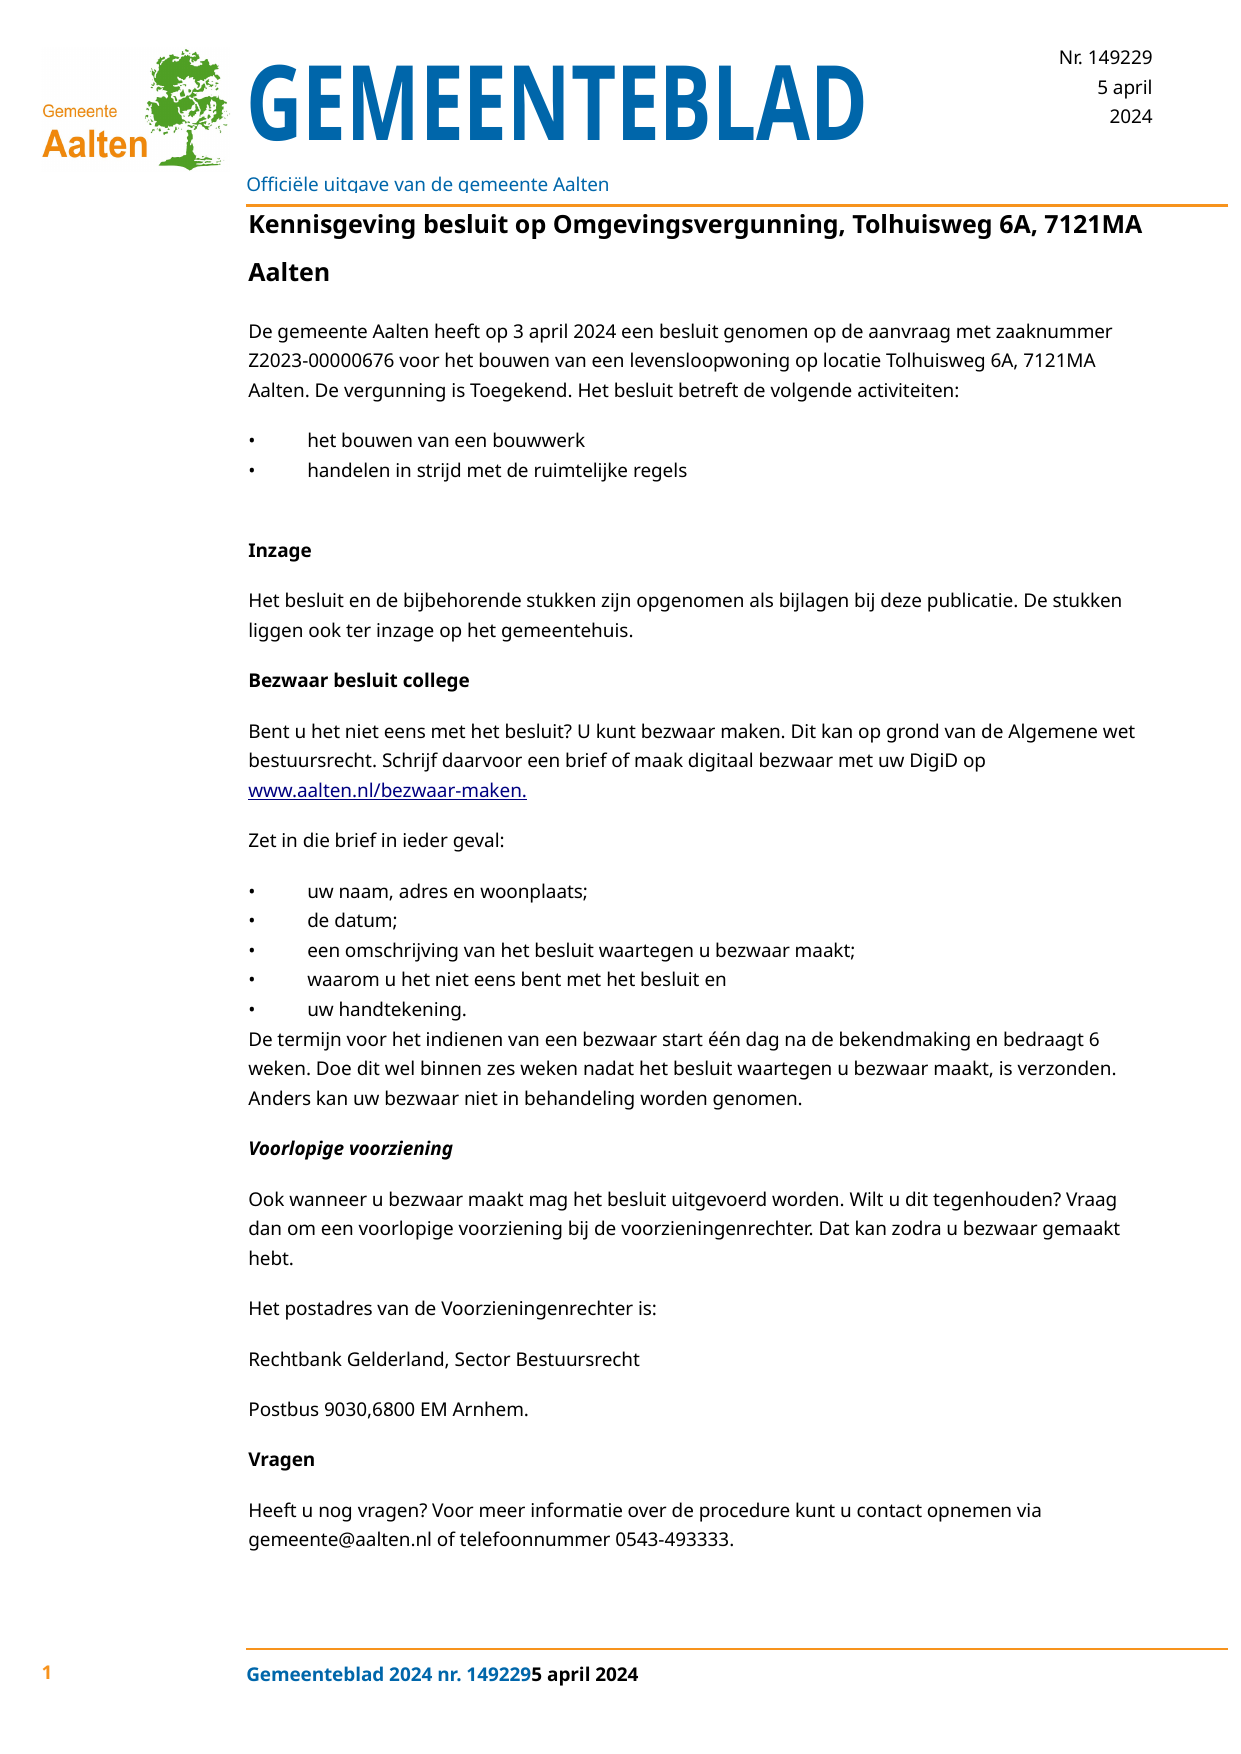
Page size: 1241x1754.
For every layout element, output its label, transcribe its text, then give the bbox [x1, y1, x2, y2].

list handelen in strijd met de ruimtelijke regels [248, 457, 1152, 483]
text Vragen [248, 1447, 1152, 1472]
list waarom u het niet eens bent met het besluit en [248, 967, 1152, 992]
text Heeft u nog vragen? Voor meer informatie over de procedure kunt u contact opnemen via gemeente@aalten.nl of telefoonnummer 0543-493333. [248, 1497, 1152, 1552]
text Postbus 9030,6800 EM Arnhem. [248, 1396, 1152, 1422]
list uw naam, adres en woonplaats; [248, 878, 1152, 904]
list het bouwen van een bouwwerk [248, 427, 1152, 453]
text De gemeente Aalten heeft op 3 april 2024 een besluit genomen op de aanvraag met zaaknummer Z2023-00000676 voor het bouwen van een levensloopwoning op locatie Tolhuisweg 6A, 7121MA Aalten. De vergunning is Toegekend. Het besluit betreft de volgende activiteiten: [248, 318, 1152, 403]
text Bent u het niet eens met het besluit? U kunt bezwaar maken. Dit kan op grond van de Algemene wet bestuursrecht. Schrijf daarvoor een brief of maak digitaal bezwaar met uw DigiD op www.aalten.nl/bezwaar-maken. [248, 718, 1152, 803]
text Voorlopige voorziening [248, 1135, 1152, 1161]
list de datum; [248, 907, 1152, 933]
text Bezwaar besluit college [248, 667, 1152, 693]
text Kennisgeving besluit op Omgevingsvergunning, Tolhuisweg 6A, 7121MA Aalten [248, 207, 1152, 288]
text Inzage [248, 537, 1152, 563]
list uw handtekening. [248, 996, 1152, 1022]
text Ook wanneer u bezwaar maakt mag het besluit uitgevoerd worden. Wilt u dit tegenhouden? Vraag dan om een voorlopige voorziening bij de voorzieningenrechter. Dat kan zodra u bezwaar gemaakt hebt. [248, 1186, 1152, 1271]
text De termijn voor het indienen van een bezwaar start één dag na de bekendmaking en bedraagt 6 weken. Doe dit wel binnen zes weken nadat het besluit waartegen u bezwaar maakt, is verzonden. Anders kan uw bezwaar niet in behandeling worden genomen. [248, 1026, 1152, 1111]
text Rechtbank Gelderland, Sector Bestuursrecht [248, 1346, 1152, 1372]
list een omschrijving van het besluit waartegen u bezwaar maakt; [248, 937, 1152, 963]
text Zet in die brief in ieder geval: [248, 827, 1152, 853]
text Het postadres van de Voorzieningenrechter is: [248, 1295, 1152, 1321]
text Het besluit en de bijbehorende stukken zijn opgenomen als bijlagen bij deze publicatie. De stukken liggen ook ter inzage op het gemeentehuis. [248, 587, 1152, 643]
picture [41, 47, 231, 172]
